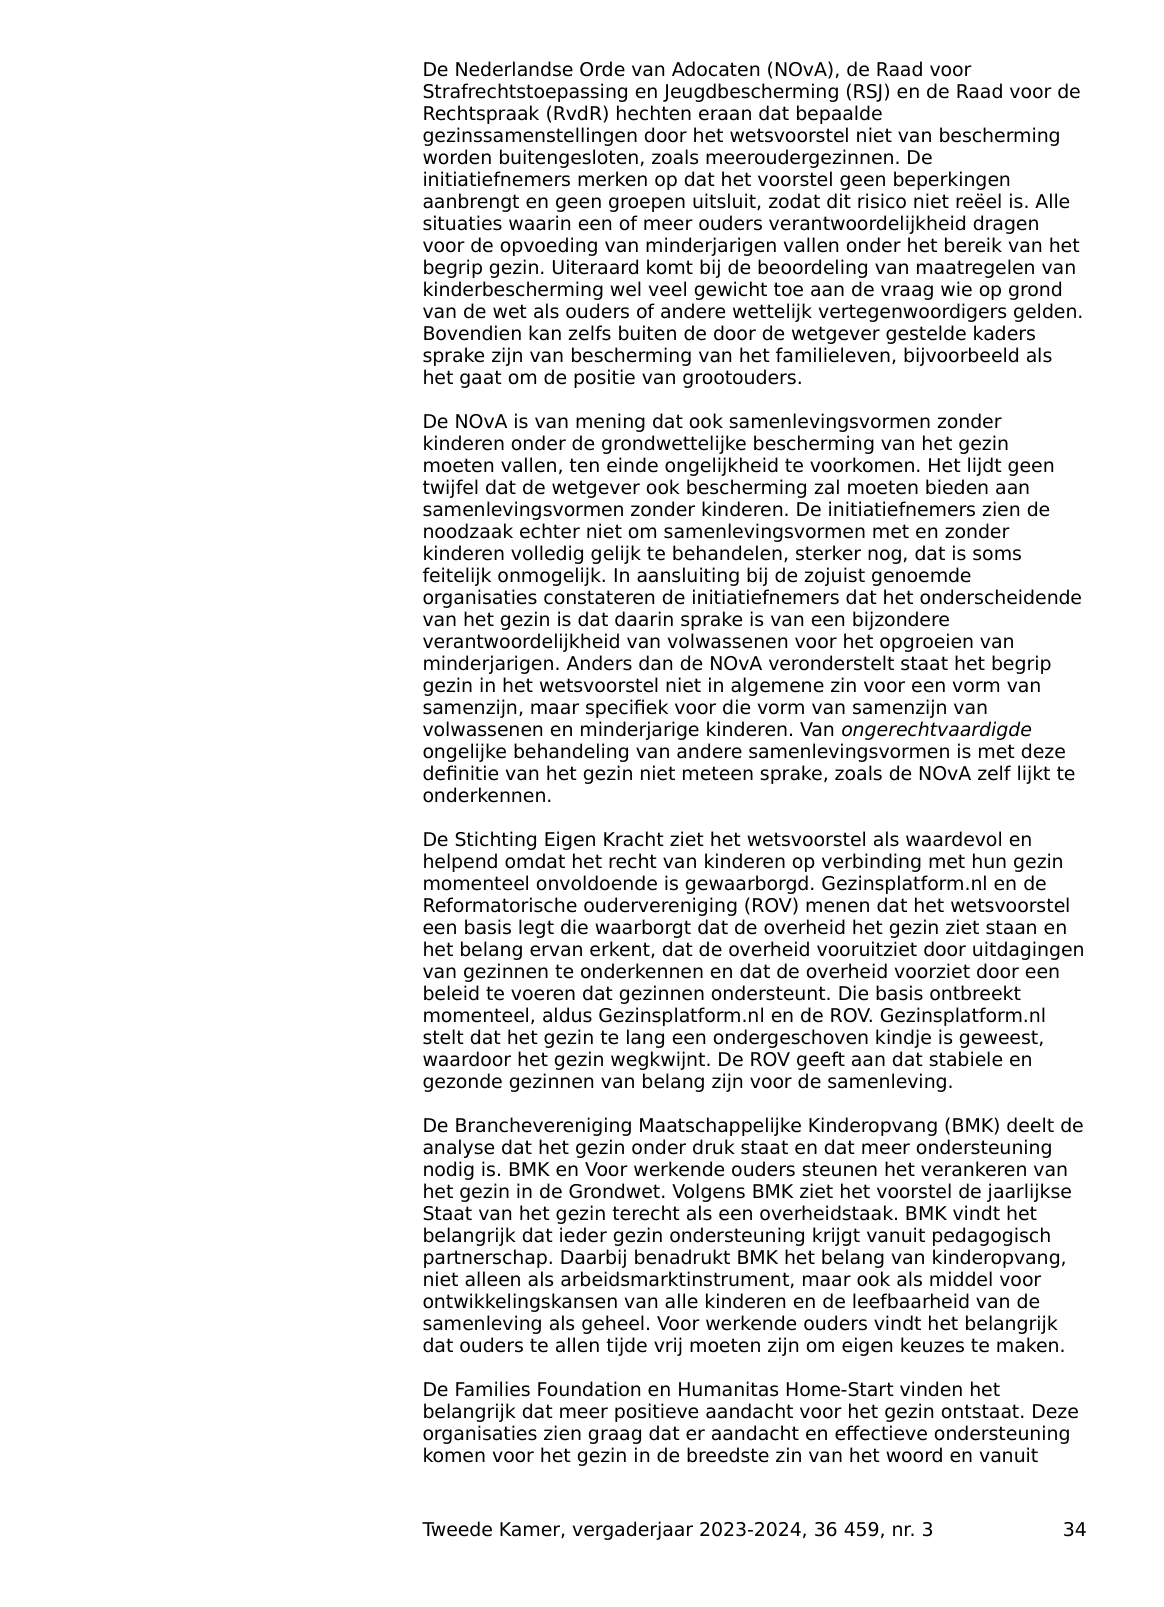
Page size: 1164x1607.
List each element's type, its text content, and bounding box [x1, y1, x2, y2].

text De Families Foundation en Humanitas Home-Start vinden het belangrijk dat meer positieve aandacht voor het gezin ontstaat. Deze organisaties zien graag dat er aandacht en effectieve ondersteuning komen voor het gezin in de breedste zin van het woord en vanuit [422, 1379, 1087, 1467]
text De Nederlandse Orde van Adocaten (NOvA), de Raad voor Strafrechtstoepassing en Jeugdbescherming (RSJ) en de Raad voor de Rechtspraak (RvdR) hechten eraan dat bepaalde gezinssamenstellingen door het wetsvoorstel niet van bescherming worden buitengesloten, zoals meeroudergezinnen. De initiatiefnemers merken op dat het voorstel geen beperkingen aanbrengt en geen groepen uitsluit, zodat dit risico niet reëel is. Alle situaties waarin een of meer ouders verantwoordelijkheid dragen voor de opvoeding van minderjarigen vallen onder het bereik van het begrip gezin. Uiteraard komt bij de beoordeling van maatregelen van kinderbescherming wel veel gewicht toe aan de vraag wie op grond van de wet als ouders of andere wettelijk vertegenwoordigers gelden. Bovendien kan zelfs buiten de door de wetgever gestelde kaders sprake zijn van bescherming van het familieleven, bijvoorbeeld als het gaat om de positie van grootouders. [422, 59, 1087, 389]
text De NOvA is van mening dat ook samenlevingsvormen zonder kinderen onder de grondwettelijke bescherming van het gezin moeten vallen, ten einde ongelijkheid te voorkomen. Het lijdt geen twijfel dat de wetgever ook bescherming zal moeten bieden aan samenlevingsvormen zonder kinderen. De initiatiefnemers zien de noodzaak echter niet om samenlevingsvormen met en zonder kinderen volledig gelijk te behandelen, sterker nog, dat is soms feitelijk onmogelijk. In aansluiting bij de zojuist genoemde organisaties constateren de initiatiefnemers dat het onderscheidende van het gezin is dat daarin sprake is van een bijzondere verantwoordelijkheid van volwassenen voor het opgroeien van minderjarigen. Anders dan de NOvA veronderstelt staat het begrip gezin in het wetsvoorstel niet in algemene zin voor een vorm van samenzijn, maar specifiek voor die vorm van samenzijn van volwassenen en minderjarige kinderen. Van ongerechtvaardigde ongelijke behandeling van andere samenlevingsvormen is met deze definitie van het gezin niet meteen sprake, zoals de NOvA zelf lijkt te onderkennen. [422, 411, 1087, 807]
text De Branchevereniging Maatschappelijke Kinderopvang (BMK) deelt de analyse dat het gezin onder druk staat en dat meer ondersteuning nodig is. BMK en Voor werkende ouders steunen het verankeren van het gezin in de Grondwet. Volgens BMK ziet het voorstel de jaarlijkse Staat van het gezin terecht als een overheidstaak. BMK vindt het belangrijk dat ieder gezin ondersteuning krijgt vanuit pedagogisch partnerschap. Daarbij benadrukt BMK het belang van kinderopvang, niet alleen als arbeidsmarktinstrument, maar ook als middel voor ontwikkelingskansen van alle kinderen en de leefbaarheid van de samenleving als geheel. Voor werkende ouders vindt het belangrijk dat ouders te allen tijde vrij moeten zijn om eigen keuzes te maken. [422, 1115, 1087, 1356]
text De Stichting Eigen Kracht ziet het wetsvoorstel als waardevol en helpend omdat het recht van kinderen op verbinding met hun gezin momenteel onvoldoende is gewaarborgd. Gezinsplatform.nl en de Reformatorische oudervereniging (ROV) menen dat het wetsvoorstel een basis legt die waarborgt dat de overheid het gezin ziet staan en het belang ervan erkent, dat de overheid vooruitziet door uitdagingen van gezinnen te onderkennen en dat de overheid voorziet door een beleid te voeren dat gezinnen ondersteunt. Die basis ontbreekt momenteel, aldus Gezinsplatform.nl en de ROV. Gezinsplatform.nl stelt dat het gezin te lang een ondergeschoven kindje is geweest, waardoor het gezin wegkwijnt. De ROV geeft aan dat stabiele en gezonde gezinnen van belang zijn voor de samenleving. [422, 829, 1087, 1092]
